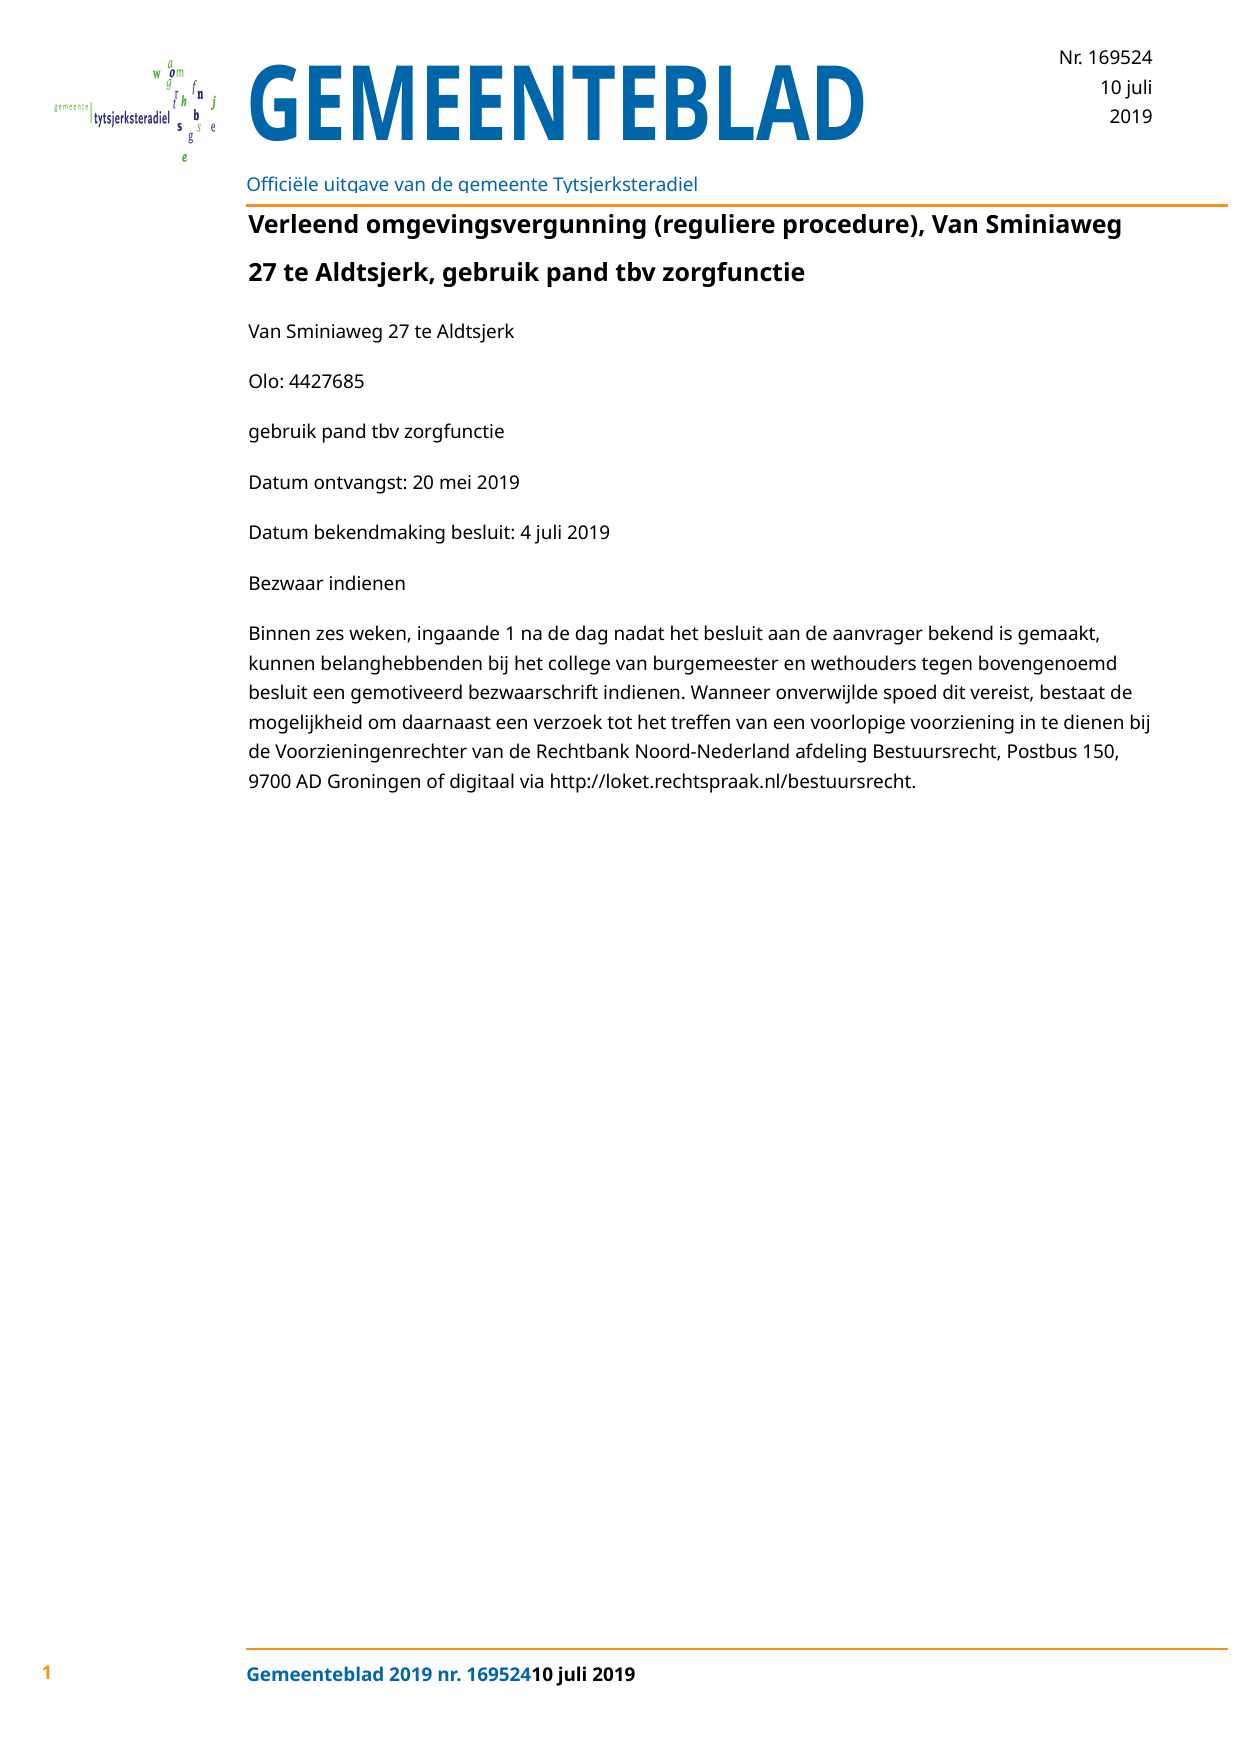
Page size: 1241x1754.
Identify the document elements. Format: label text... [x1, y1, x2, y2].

text Binnen zes weken, ingaande 1 na de dag nadat het besluit aan de aanvrager bekend is gemaakt, kunnen belanghebbenden bij het college van burgemeester en wethouders tegen bovengenoemd besluit een gemotiveerd bezwaarschrift indienen. Wanneer onverwijlde spoed dit vereist, bestaat de mogelijkheid om daarnaast een verzoek tot het treffen van een voorlopige voorziening in te dienen bij de Voorzieningenrechter van de Rechtbank Noord-Nederland afdeling Bestuursrecht, Postbus 150, 9700 AD Groningen of digitaal via http://loket.rechtspraak.nl/bestuursrecht. [248, 620, 1152, 794]
text Datum ontvangst: 20 mei 2019 [248, 469, 1152, 495]
text Van Sminiaweg 27 te Aldtsjerk [248, 318, 1152, 344]
text gebruik pand tbv zorgfunctie [248, 419, 1152, 444]
text Datum bekendmaking besluit: 4 juli 2019 [248, 519, 1152, 545]
text Olo: 4427685 [248, 368, 1152, 394]
text Bezwaar indienen [248, 570, 1152, 596]
picture [41, 47, 231, 172]
text Verleend omgevingsvergunning (reguliere procedure), Van Sminiaweg 27 te Aldtsjerk, gebruik pand tbv zorgfunctie [248, 207, 1152, 288]
